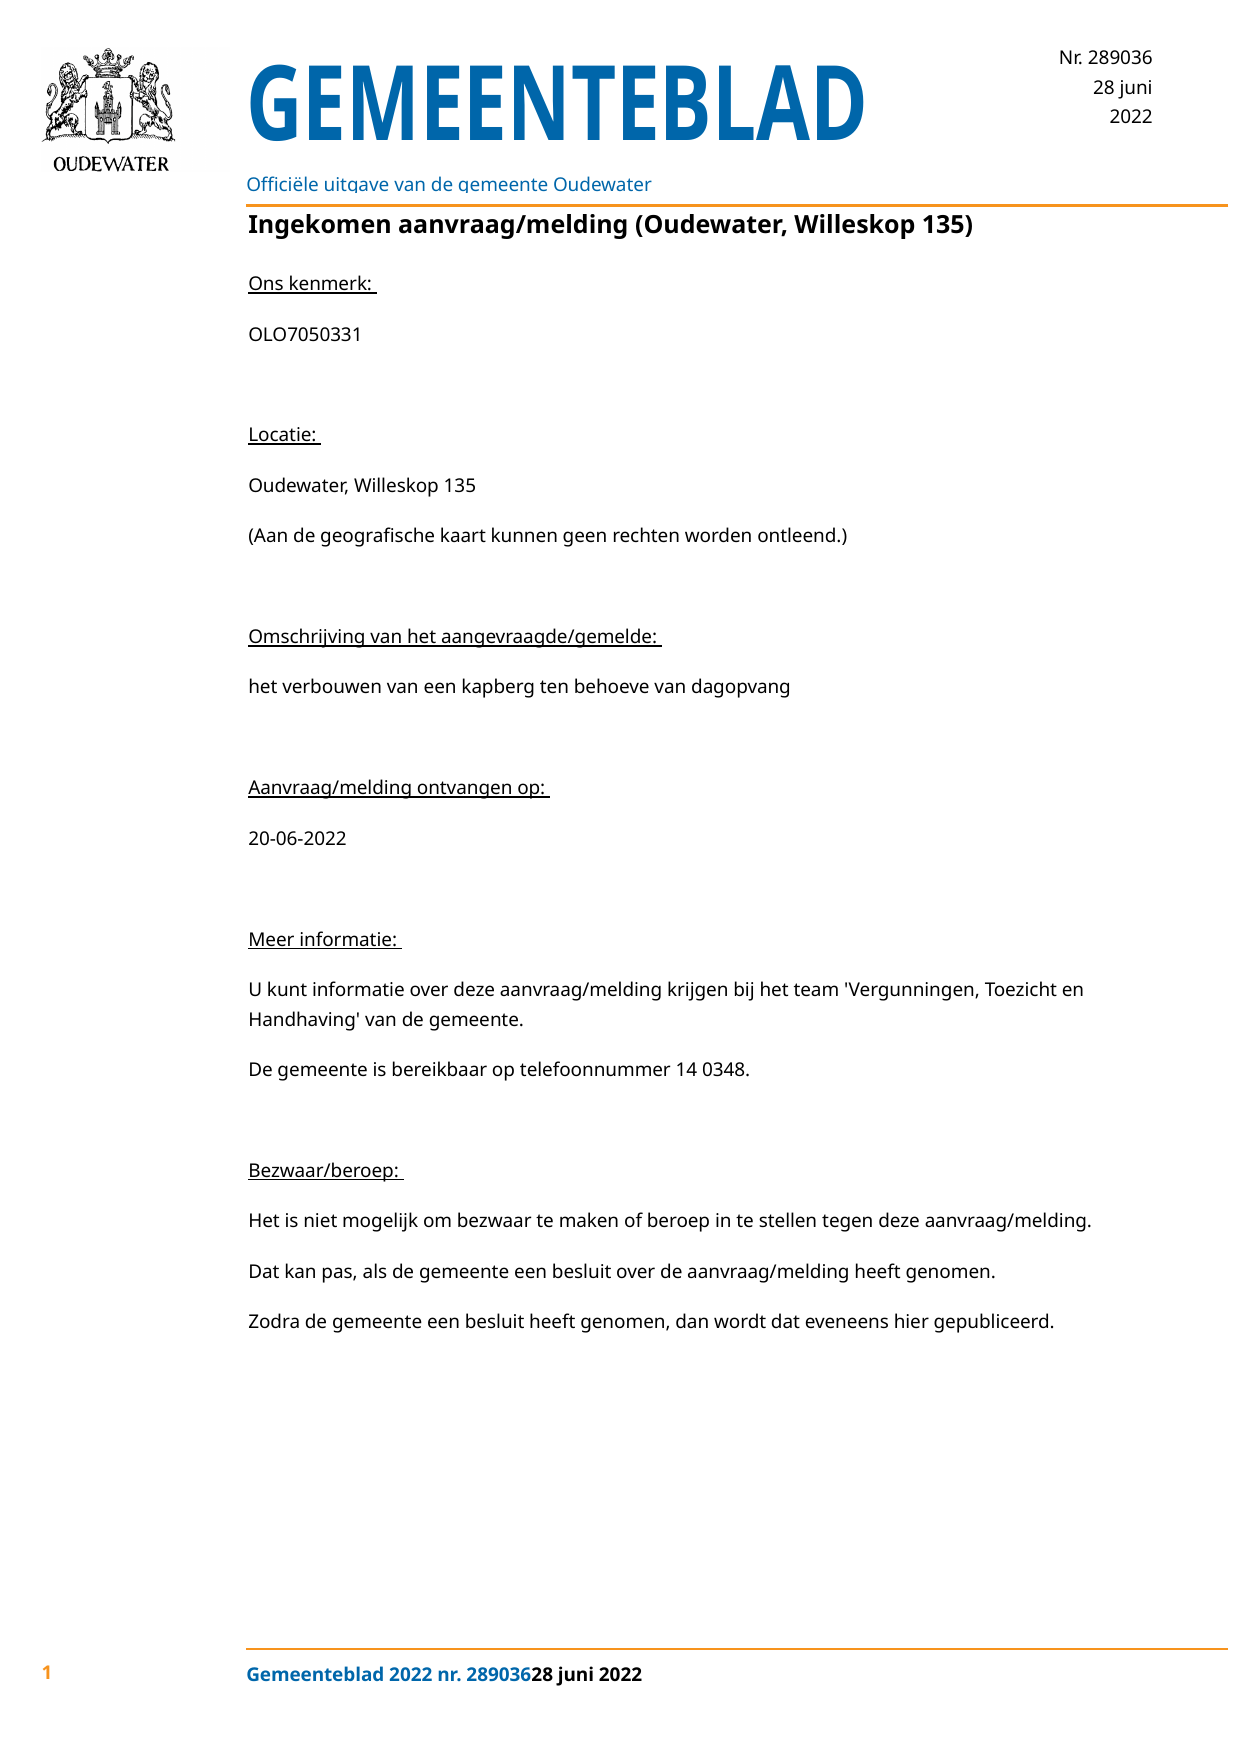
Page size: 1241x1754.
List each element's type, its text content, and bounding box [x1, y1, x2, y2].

text Dat kan pas, als de gemeente een besluit over de aanvraag/melding heeft genomen. [248, 1258, 1152, 1283]
text De gemeente is bereikbaar op telefoonnummer 14 0348. [248, 1056, 1152, 1082]
text OLO7050331 [248, 321, 1152, 346]
text Aanvraag/melding ontvangen op: [248, 774, 1152, 800]
text Locatie: [248, 422, 1152, 447]
picture [41, 47, 231, 172]
text Bezwaar/beroep: [248, 1157, 1152, 1183]
text Meer informatie: [248, 926, 1152, 951]
text Zodra de gemeente een besluit heeft genomen, dan wordt dat eveneens hier gepubliceerd. [248, 1308, 1152, 1334]
text Ons kenmerk: [248, 270, 1152, 296]
text 20-06-2022 [248, 825, 1152, 851]
text U kunt informatie over deze aanvraag/melding krijgen bij het team 'Vergunningen, Toezicht en Handhaving' van de gemeente. [248, 976, 1152, 1031]
text Het is niet mogelijk om bezwaar te maken of beroep in te stellen tegen deze aanvraag/melding. [248, 1207, 1152, 1233]
text Ingekomen aanvraag/melding (Oudewater, Willeskop 135) [248, 207, 1152, 241]
text het verbouwen van een kapberg ten behoeve van dagopvang [248, 674, 1152, 699]
text Oudewater, Willeskop 135 [248, 472, 1152, 498]
text Omschrijving van het aangevraagde/gemelde: [248, 623, 1152, 649]
text (Aan de geografische kaart kunnen geen rechten worden ontleend.) [248, 522, 1152, 548]
